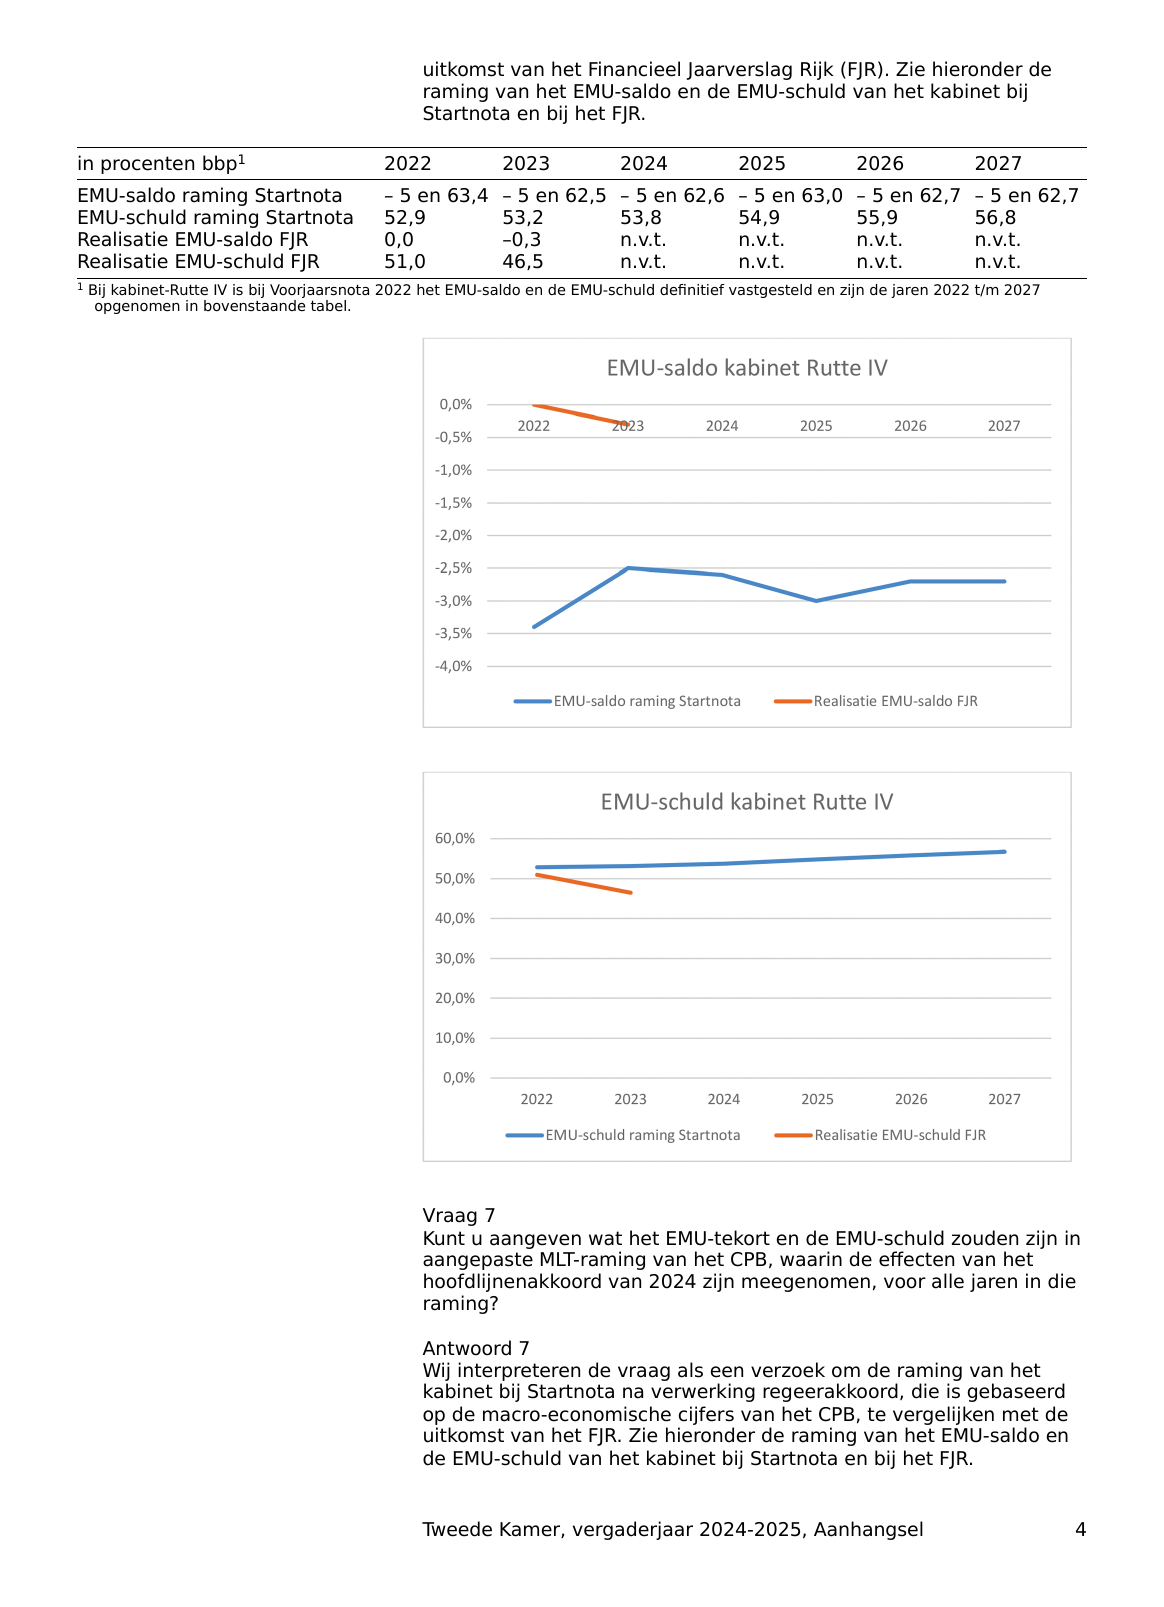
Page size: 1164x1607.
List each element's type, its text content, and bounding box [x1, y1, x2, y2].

table_cell Realisatie EMU-schuld FJR [77, 251, 378, 278]
table_cell 52,9 [378, 207, 496, 229]
table_cell –0,3 [496, 229, 614, 251]
text uitkomst van het Financieel Jaarverslag Rijk (FJR). Zie hieronder de raming van het EMU-saldo en de EMU-schuld van het kabinet bij Startnota en bij het FJR. [422, 59, 1087, 125]
table_cell – 5 en 63,4 [378, 180, 496, 207]
table_cell n.v.t. [614, 229, 732, 251]
table_cell 53,8 [614, 207, 732, 229]
table_cell n.v.t. [732, 229, 850, 251]
table_cell EMU-saldo raming Startnota [77, 180, 378, 207]
table_cell 0,0 [378, 229, 496, 251]
text Antwoord 7 [422, 1337, 1087, 1359]
table_cell 56,8 [969, 207, 1087, 229]
table_cell EMU-schuld raming Startnota [77, 207, 378, 229]
table_cell 54,9 [732, 207, 850, 229]
table_cell n.v.t. [732, 251, 850, 278]
table_cell 1 Bij kabinet-Rutte IV is bij Voorjaarsnota 2022 het EMU-saldo en de EMU-schuld definitief vastgesteld en zijn de jaren 2022 t/m 2027 opgenomen in bovenstaande tabel. [77, 279, 1087, 315]
table_cell – 5 en 62,5 [496, 180, 614, 207]
table_cell n.v.t. [850, 251, 968, 278]
text Wij interpreteren de vraag als een verzoek om de raming van het kabinet bij Startnota na verwerking regeerakkoord, die is gebaseerd op de macro-economische cijfers van het CPB, te vergelijken met de uitkomst van het FJR. Zie hieronder de raming van het EMU-saldo en de EMU-schuld van het kabinet bij Startnota en bij het FJR. [422, 1359, 1087, 1469]
table_cell 53,2 [496, 207, 614, 229]
table_cell n.v.t. [969, 229, 1087, 251]
table_cell n.v.t. [850, 229, 968, 251]
table_cell – 5 en 62,7 [850, 180, 968, 207]
table_cell n.v.t. [614, 251, 732, 278]
table_header 2023 [496, 148, 614, 179]
table_header 2025 [732, 148, 850, 179]
table_cell Realisatie EMU-saldo FJR [77, 229, 378, 251]
table_cell n.v.t. [969, 251, 1087, 278]
table_header 2026 [850, 148, 968, 179]
table_cell 55,9 [850, 207, 968, 229]
table_cell – 5 en 62,7 [969, 180, 1087, 207]
table_cell – 5 en 63,0 [732, 180, 850, 207]
table_cell – 5 en 62,6 [614, 180, 732, 207]
text Kunt u aangeven wat het EMU-tekort en de EMU-schuld zouden zijn in aangepaste MLT-raming van het CPB, waarin de effecten van het hoofdlijnenakkoord van 2024 zijn meegenomen, voor alle jaren in die raming? [422, 1227, 1087, 1315]
table_header 2022 [378, 148, 496, 179]
table_cell 46,5 [496, 251, 614, 278]
text Vraag 7 [422, 1205, 1087, 1227]
table_cell 51,0 [378, 251, 496, 278]
picture [422, 337, 1072, 728]
table_header 2024 [614, 148, 732, 179]
table_header 2027 [969, 148, 1087, 179]
picture [422, 771, 1072, 1162]
table_header in procenten bbp1 [77, 148, 378, 179]
